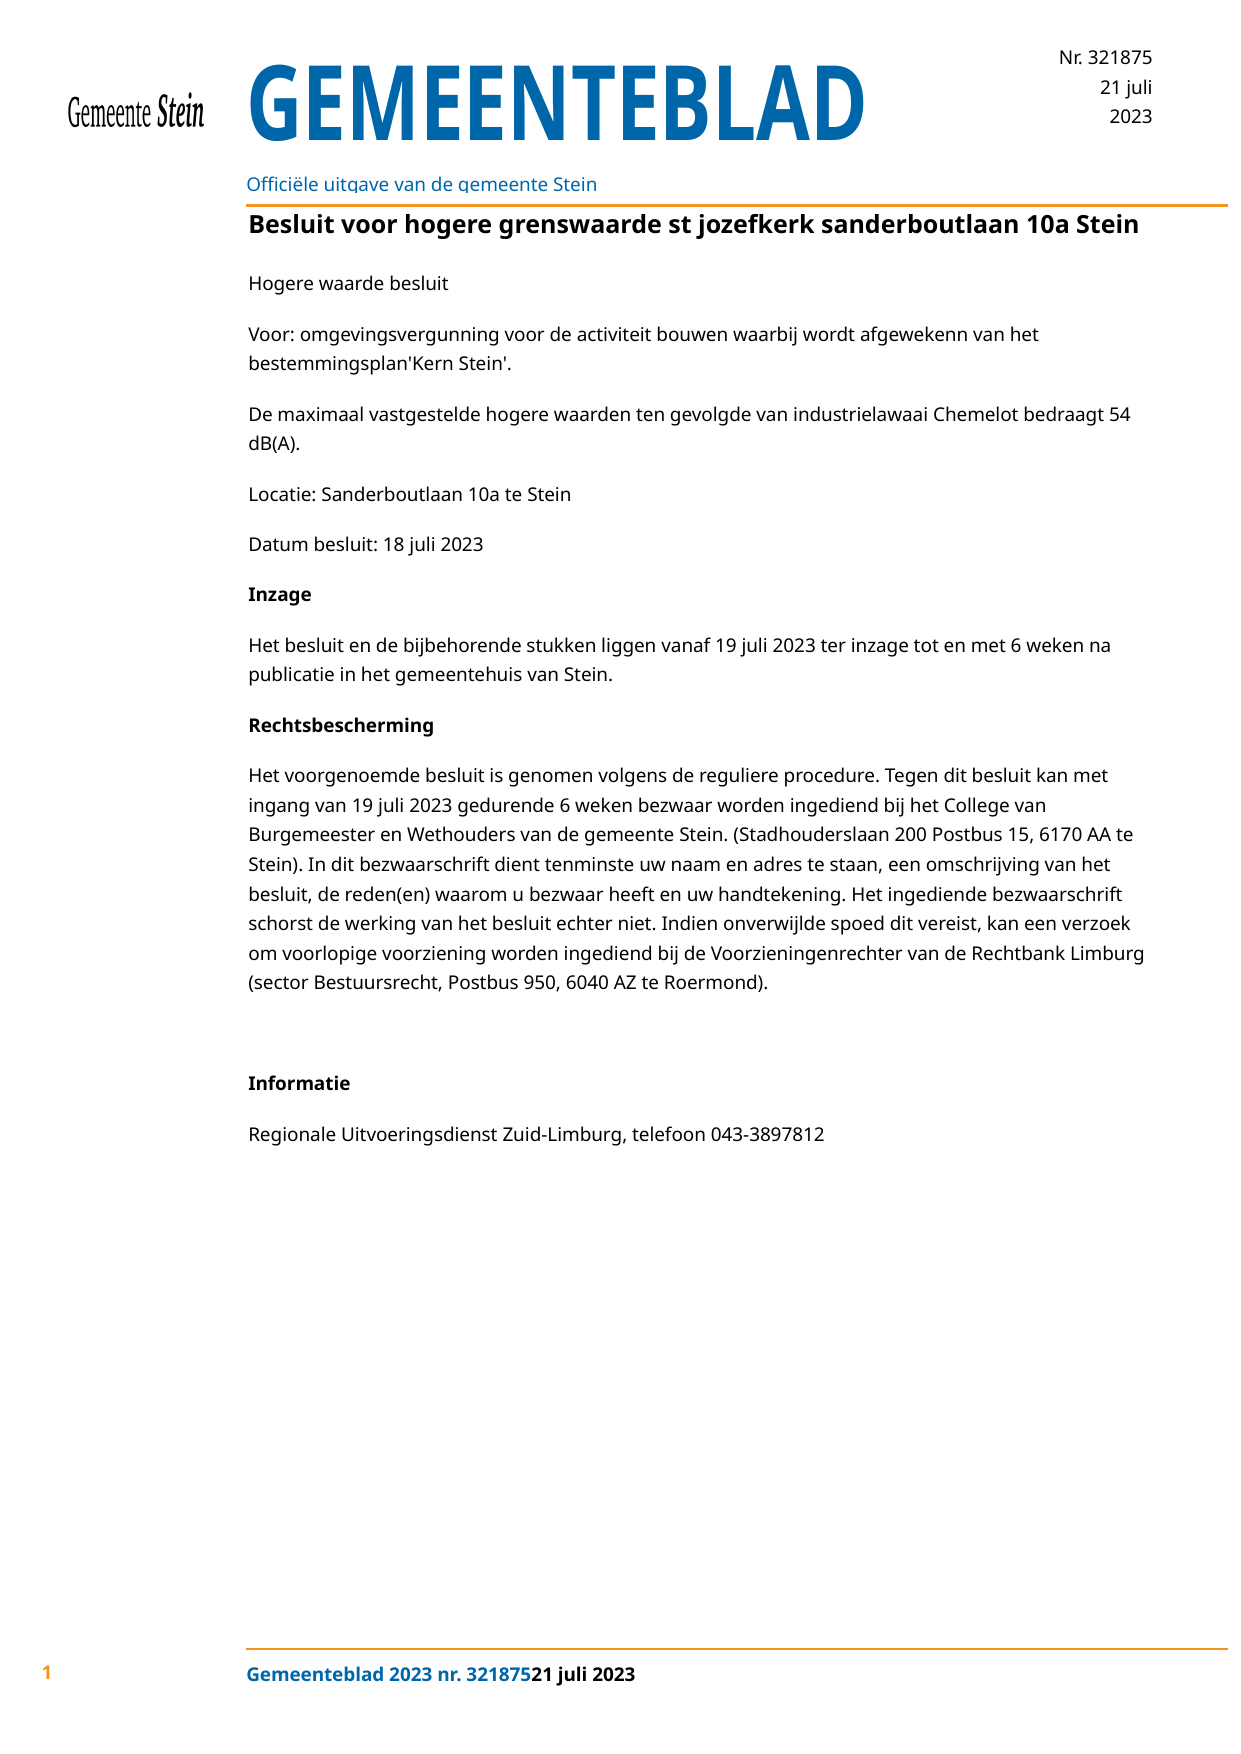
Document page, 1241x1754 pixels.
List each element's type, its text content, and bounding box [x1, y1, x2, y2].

picture [41, 47, 231, 172]
text Besluit voor hogere grenswaarde st jozefkerk sanderboutlaan 10a Stein [248, 207, 1152, 241]
text De maximaal vastgestelde hogere waarden ten gevolgde van industrielawaai Chemelot bedraagt 54 dB(A). [248, 401, 1152, 456]
text Inzage [248, 582, 1152, 607]
text Het voorgenoemde besluit is genomen volgens de reguliere procedure. Tegen dit besluit kan met ingang van 19 juli 2023 gedurende 6 weken bezwaar worden ingediend bij het College van Burgemeester en Wethouders van de gemeente Stein. (Stadhouderslaan 200 Postbus 15, 6170 AA te Stein). In dit bezwaarschrift dient tenminste uw naam en adres te staan, een omschrijving van het besluit, de reden(en) waarom u bezwaar heeft en uw handtekening. Het ingediende bezwaarschrift schorst de werking van het besluit echter niet. Indien onverwijlde spoed dit vereist, kan een verzoek om voorlopige voorziening worden ingediend bij de Voorzieningenrechter van de Rechtbank Limburg (sector Bestuursrecht, Postbus 950, 6040 AZ te Roermond). [248, 762, 1152, 995]
text Informatie [248, 1070, 1152, 1096]
text Locatie: Sanderboutlaan 10a te Stein [248, 481, 1152, 506]
text Voor: omgevingsvergunning voor de activiteit bouwen waarbij wordt afgewekenn van het bestemmingsplan'Kern Stein'. [248, 321, 1152, 376]
text Regionale Uitvoeringsdienst Zuid-Limburg, telefoon 043-3897812 [248, 1121, 1152, 1146]
text Datum besluit: 18 juli 2023 [248, 531, 1152, 557]
text Het besluit en de bijbehorende stukken liggen vanaf 19 juli 2023 ter inzage tot en met 6 weken na publicatie in het gemeentehuis van Stein. [248, 632, 1152, 687]
text Hogere waarde besluit [248, 270, 1152, 296]
text Rechtsbescherming [248, 712, 1152, 738]
